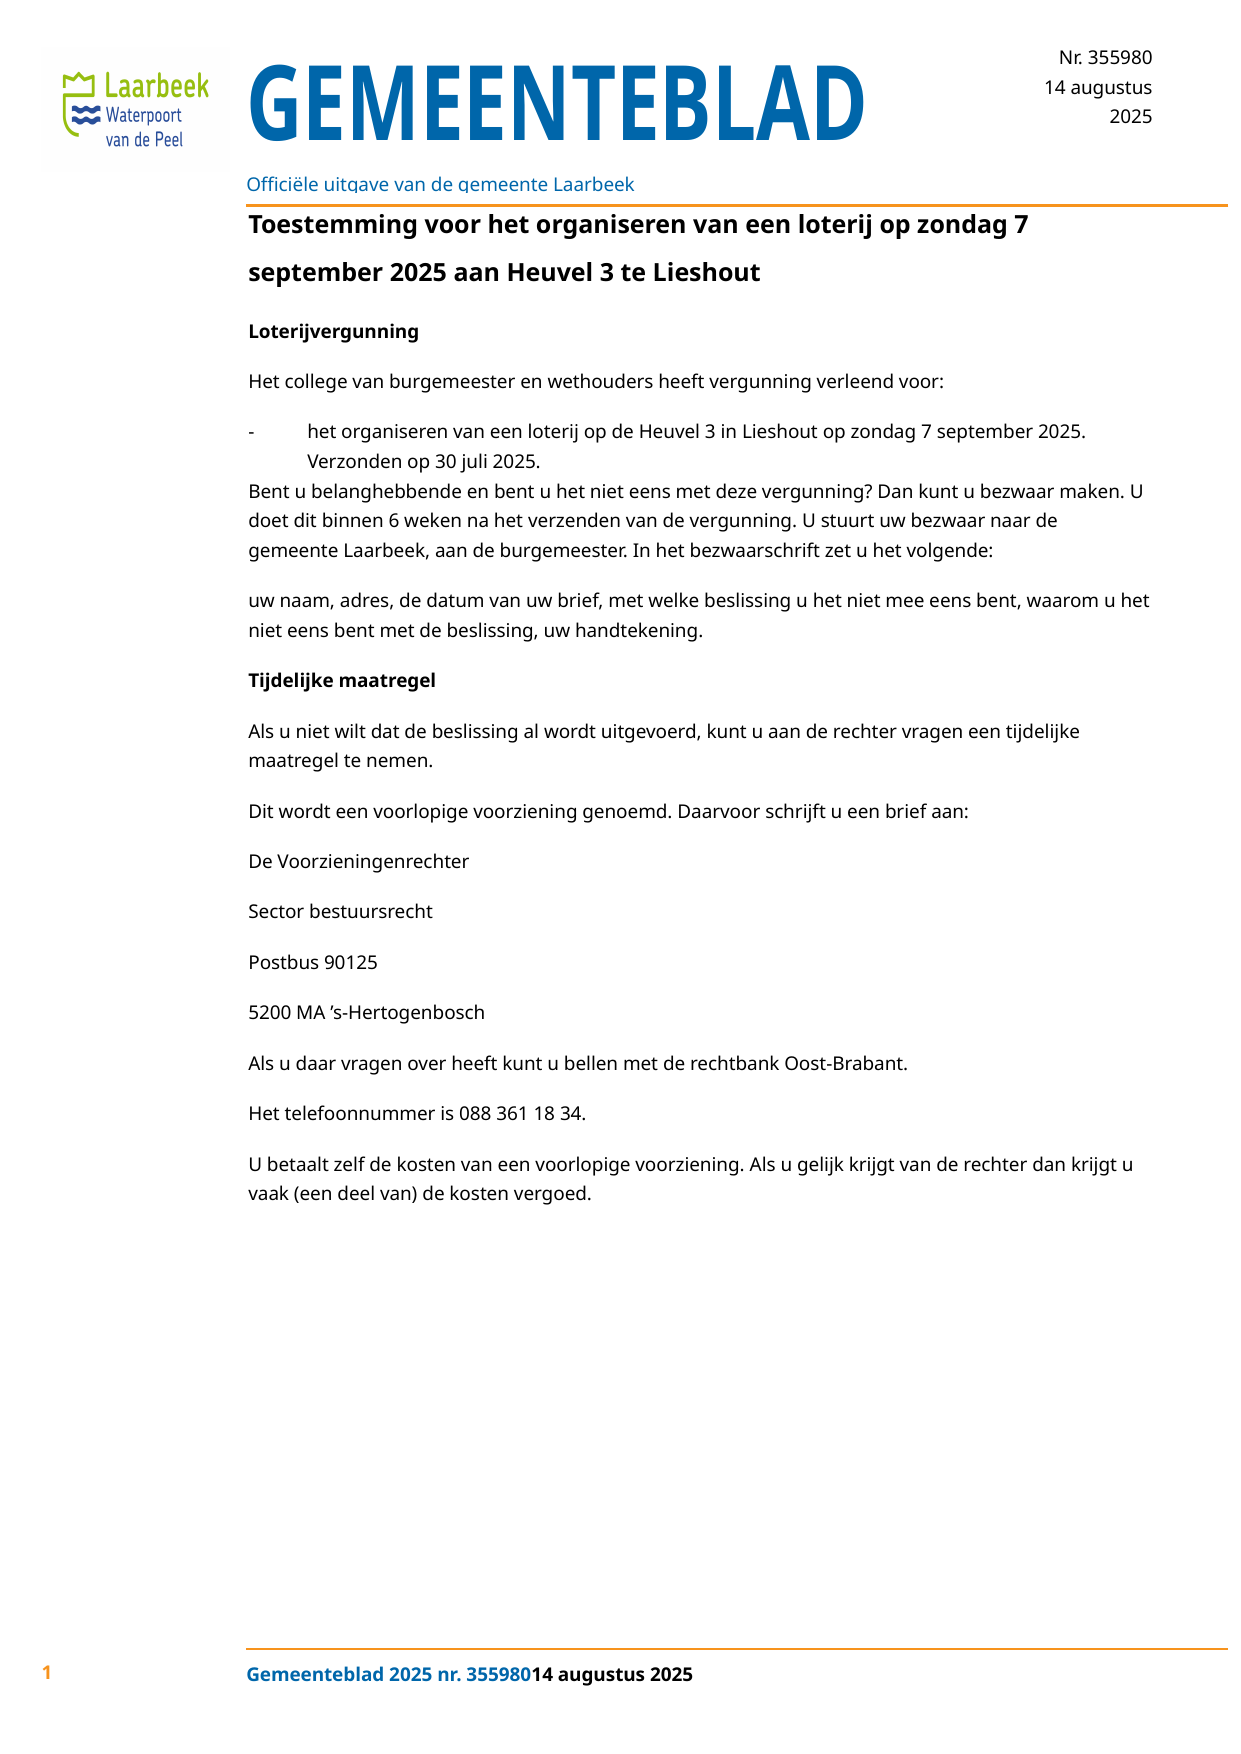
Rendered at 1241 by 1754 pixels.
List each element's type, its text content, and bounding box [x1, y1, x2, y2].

text uw naam, adres, de datum van uw brief, met welke beslissing u het niet mee eens bent, waarom u het niet eens bent met de beslissing, uw handtekening. [248, 587, 1152, 643]
picture [41, 47, 231, 172]
text 5200 MA ’s-Hertogenbosch [248, 999, 1152, 1025]
text Als u niet wilt dat de beslissing al wordt uitgevoerd, kunt u aan de rechter vragen een tijdelijke maatregel te nemen. [248, 718, 1152, 773]
text Dit wordt een voorlopige voorziening genoemd. Daarvoor schrijft u een brief aan: [248, 798, 1152, 824]
text Tijdelijke maatregel [248, 667, 1152, 693]
text Het college van burgemeester en wethouders heeft vergunning verleend voor: [248, 368, 1152, 394]
text De Voorzieningenrechter [248, 848, 1152, 874]
text Postbus 90125 [248, 949, 1152, 975]
text Sector bestuursrecht [248, 899, 1152, 924]
list het organiseren van een loterij op de Heuvel 3 in Lieshout op zondag 7 september 2025. Verzonden op 30 juli 2025. [248, 419, 1152, 474]
text U betaalt zelf de kosten van een voorlopige voorziening. Als u gelijk krijgt van de rechter dan krijgt u vaak (een deel van) de kosten vergoed. [248, 1151, 1152, 1206]
text Toestemming voor het organiseren van een loterij op zondag 7 september 2025 aan Heuvel 3 te Lieshout [248, 207, 1152, 288]
text Loterijvergunning [248, 318, 1152, 344]
text Als u daar vragen over heeft kunt u bellen met de rechtbank Oost-Brabant. [248, 1050, 1152, 1076]
text Bent u belanghebbende en bent u het niet eens met deze vergunning? Dan kunt u bezwaar maken. U doet dit binnen 6 weken na het verzenden van de vergunning. U stuurt uw bezwaar naar de gemeente Laarbeek, aan de burgemeester. In het bezwaarschrift zet u het volgende: [248, 478, 1152, 563]
text Het telefoonnummer is 088 361 18 34. [248, 1100, 1152, 1126]
